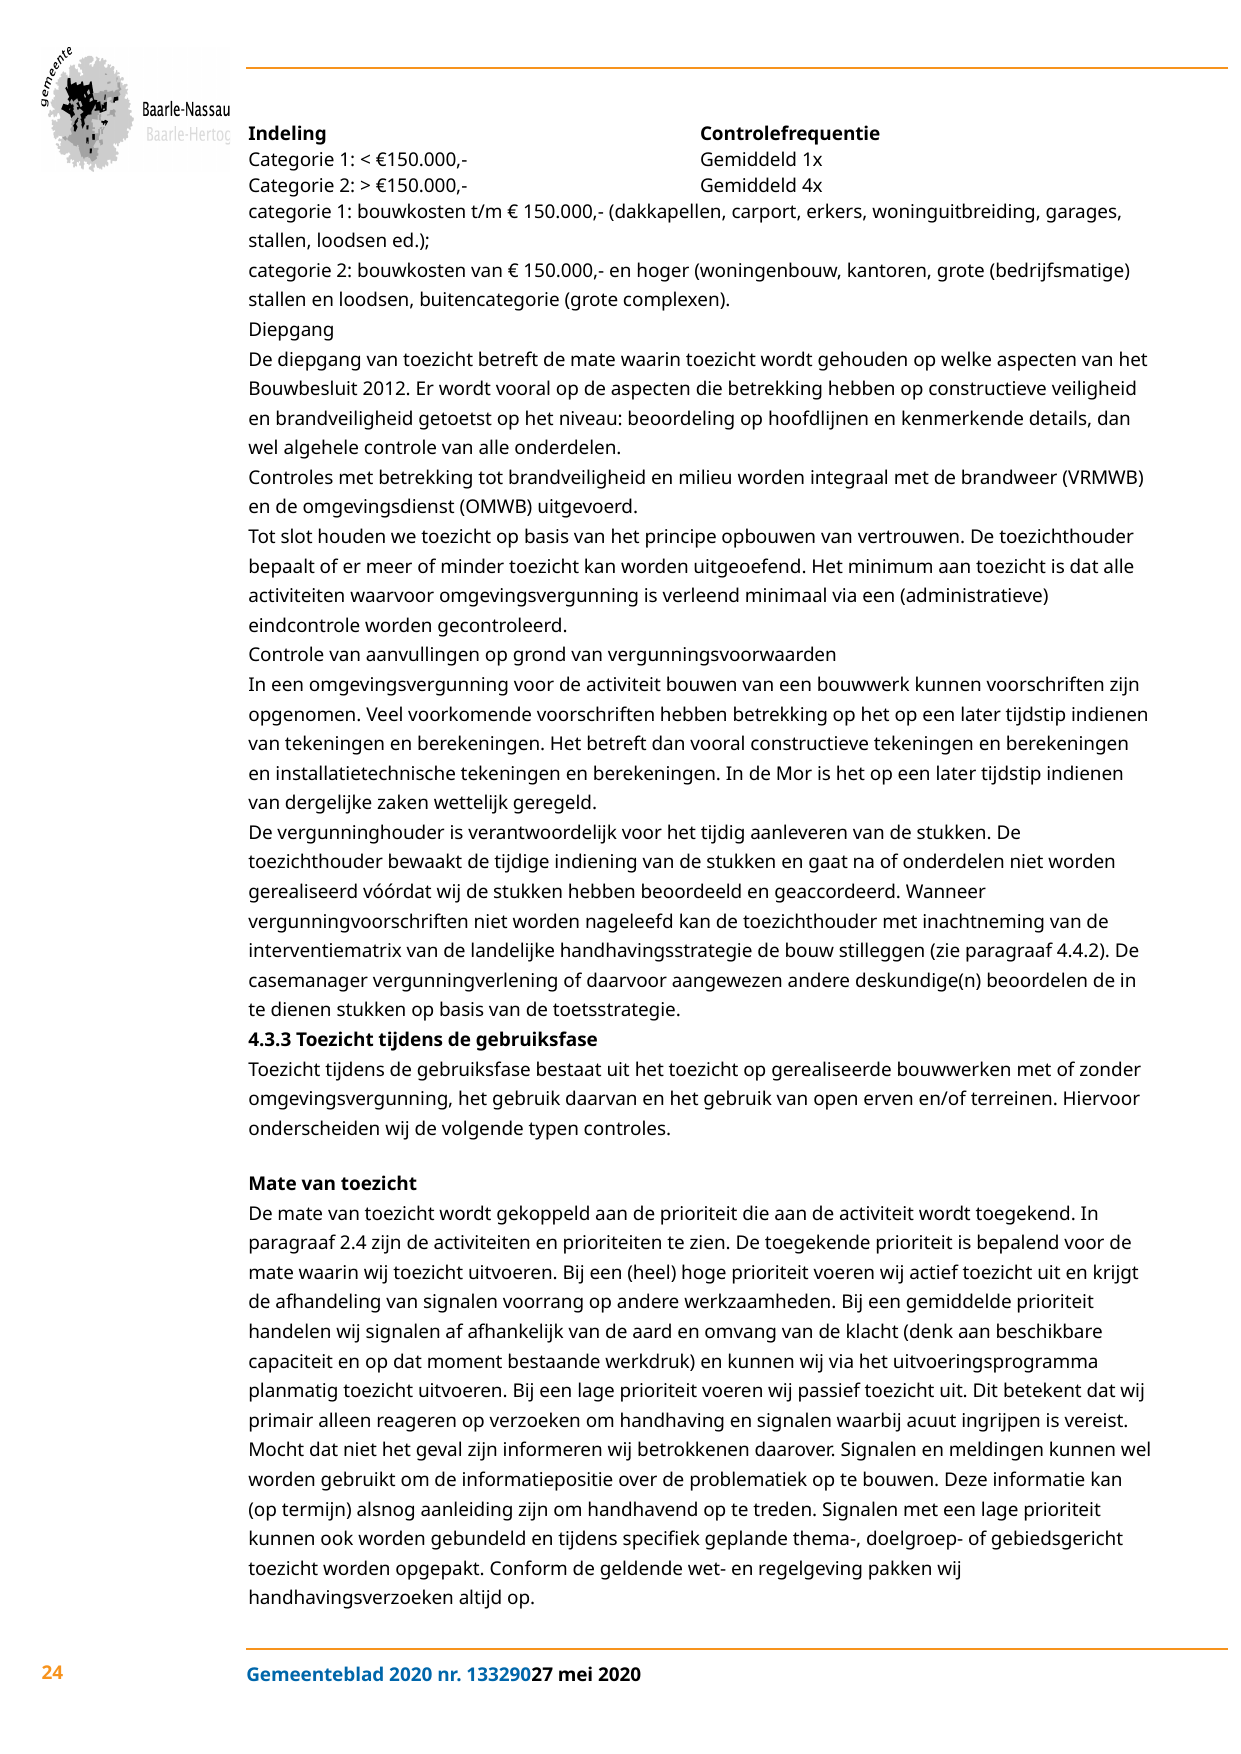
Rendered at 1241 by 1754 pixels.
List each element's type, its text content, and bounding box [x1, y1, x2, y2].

table_cell Gemiddeld 4x [700, 172, 1152, 198]
text Mate van toezicht [248, 1170, 1152, 1196]
text Controle van aanvullingen op grond van vergunningsvoorwaarden [248, 642, 1152, 667]
text De diepgang van toezicht betreft de mate waarin toezicht wordt gehouden op welke aspecten van het Bouwbesluit 2012. Er wordt vooral op de aspecten die betrekking hebben op constructieve veiligheid en brandveiligheid getoetst op het niveau: beoordeling op hoofdlijnen en kenmerkende details, dan wel algehele controle van alle onderdelen. [248, 346, 1152, 460]
table_cell Categorie 1: < €150.000,- [248, 146, 700, 172]
text categorie 1: bouwkosten t/m € 150.000,- (dakkapellen, carport, erkers, woninguitbreiding, garages, stallen, loodsen ed.); [248, 198, 1152, 253]
table_header Controlefrequentie [700, 121, 1152, 146]
table_cell Gemiddeld 1x [700, 146, 1152, 172]
text De mate van toezicht wordt gekoppeld aan de prioriteit die aan de activiteit wordt toegekend. In paragraaf 2.4 zijn de activiteiten en prioriteiten te zien. De toegekende prioriteit is bepalend voor de mate waarin wij toezicht uitvoeren. Bij een (heel) hoge prioriteit voeren wij actief toezicht uit en krijgt de afhandeling van signalen voorrang op andere werkzaamheden. Bij een gemiddelde prioriteit handelen wij signalen af afhankelijk van de aard en omvang van de klacht (denk aan beschikbare capaciteit en op dat moment bestaande werkdruk) en kunnen wij via het uitvoeringsprogramma planmatig toezicht uitvoeren. Bij een lage prioriteit voeren wij passief toezicht uit. Dit betekent dat wij primair alleen reageren op verzoeken om handhaving en signalen waarbij acuut ingrijpen is vereist. Mocht dat niet het geval zijn informeren wij betrokkenen daarover. Signalen en meldingen kunnen wel worden gebruikt om de informatiepositie over de problematiek op te bouwen. Deze informatie kan (op termijn) alsnog aanleiding zijn om handhavend op te treden. Signalen met een lage prioriteit kunnen ook worden gebundeld en tijdens specifiek geplande thema-, doelgroep- of gebiedsgericht toezicht worden opgepakt. Conform de geldende wet- en regelgeving pakken wij handhavingsverzoeken altijd op. [248, 1200, 1152, 1610]
text In een omgevingsvergunning voor de activiteit bouwen van een bouwwerk kunnen voorschriften zijn opgenomen. Veel voorkomende voorschriften hebben betrekking op het op een later tijdstip indienen van tekeningen en berekeningen. Het betreft dan vooral constructieve tekeningen en berekeningen en installatietechnische tekeningen en berekeningen. In de Mor is het op een later tijdstip indienen van dergelijke zaken wettelijk geregeld. [248, 671, 1152, 815]
text Diepgang [248, 316, 1152, 342]
text Tot slot houden we toezicht op basis van het principe opbouwen van vertrouwen. De toezichthouder bepaalt of er meer of minder toezicht kan worden uitgeoefend. Het minimum aan toezicht is dat alle activiteiten waarvoor omgevingsvergunning is verleend minimaal via een (administratieve) eindcontrole worden gecontroleerd. [248, 523, 1152, 638]
text 4.3.3 Toezicht tijdens de gebruiksfase [248, 1026, 1152, 1052]
picture [41, 47, 231, 172]
text Toezicht tijdens de gebruiksfase bestaat uit het toezicht op gerealiseerde bouwwerken met of zonder omgevingsvergunning, het gebruik daarvan en het gebruik van open erven en/of terreinen. Hiervoor onderscheiden wij de volgende typen controles. [248, 1056, 1152, 1141]
table_cell Categorie 2: > €150.000,- [248, 172, 700, 198]
text De vergunninghouder is verantwoordelijk voor het tijdig aanleveren van de stukken. De toezichthouder bewaakt de tijdige indiening van de stukken en gaat na of onderdelen niet worden gerealiseerd vóórdat wij de stukken hebben beoordeeld en geaccordeerd. Wanneer vergunningvoorschriften niet worden nageleefd kan de toezichthouder met inachtneming van de interventiematrix van de landelijke handhavingsstrategie de bouw stilleggen (zie paragraaf 4.4.2). De casemanager vergunningverlening of daarvoor aangewezen andere deskundige(n) beoordelen de in te dienen stukken op basis van de toetsstrategie. [248, 819, 1152, 1022]
table_header Indeling [248, 121, 700, 146]
text categorie 2: bouwkosten van € 150.000,- en hoger (woningenbouw, kantoren, grote (bedrijfsmatige) stallen en loodsen, buitencategorie (grote complexen). [248, 257, 1152, 312]
text Controles met betrekking tot brandveiligheid en milieu worden integraal met de brandweer (VRMWB) en de omgevingsdienst (OMWB) uitgevoerd. [248, 464, 1152, 519]
